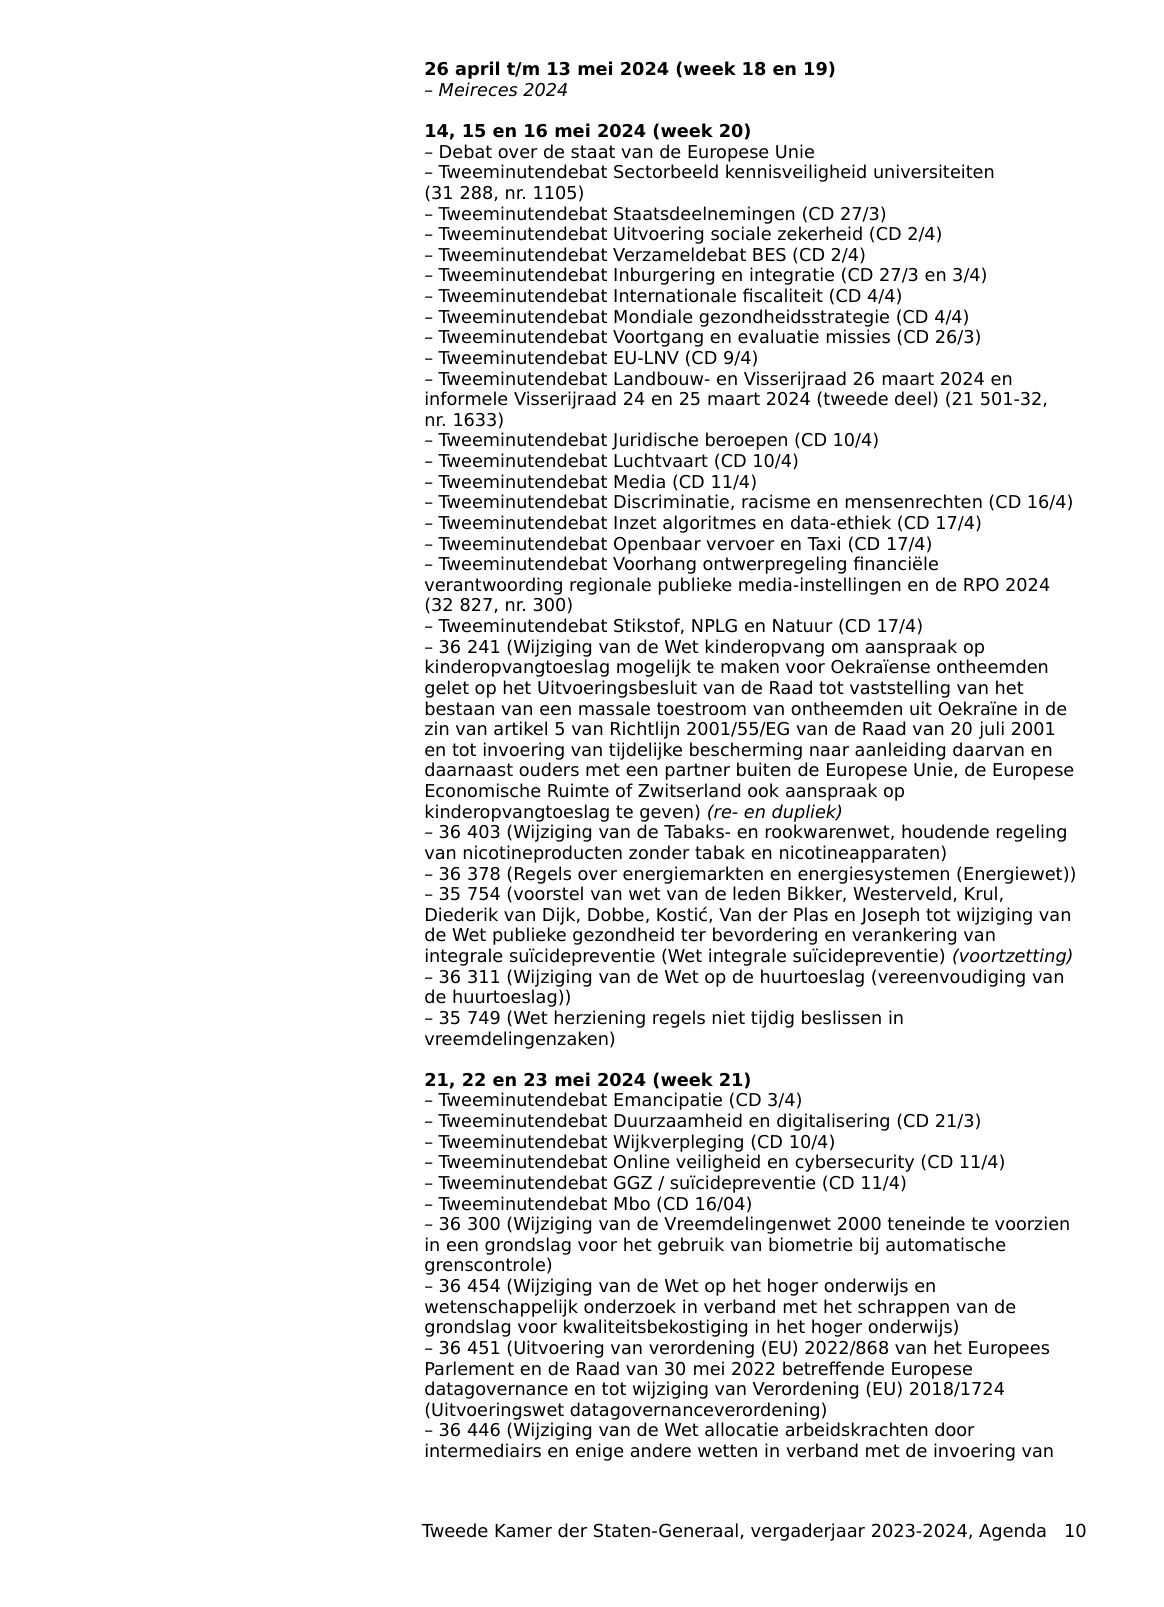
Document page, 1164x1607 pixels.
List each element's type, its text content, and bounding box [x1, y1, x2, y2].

table_cell [77, 1276, 401, 1338]
table_cell [77, 1194, 401, 1214]
table_cell [401, 348, 418, 368]
table_cell – Tweeminutendebat Wijkverpleging (CD 10/4) [418, 1132, 1087, 1152]
table_cell [401, 1090, 418, 1111]
table_cell [401, 245, 418, 265]
table_cell [401, 472, 418, 492]
table_cell – Tweeminutendebat Landbouw- en Visserijraad 26 maart 2024 en informele Visserijraad 24 en 25 maart 2024 (tweede deel) (21 501-32, nr. 1633) [418, 369, 1087, 430]
table_cell – Tweeminutendebat Discriminatie, racisme en mensenrechten (CD 16/4) [418, 492, 1087, 513]
table_cell [401, 121, 418, 142]
table_cell [401, 884, 418, 967]
table_cell – 36 311 (Wijziging van de Wet op de huurtoeslag (vereenvoudiging van de huurtoeslag)) [418, 967, 1087, 1008]
table_cell [401, 183, 418, 203]
table_cell [401, 616, 418, 637]
table_cell – Tweeminutendebat Internationale fiscaliteit (CD 4/4) [418, 286, 1087, 307]
table_cell – Tweeminutendebat Juridische beroepen (CD 10/4) [418, 430, 1087, 451]
table_cell [77, 1090, 401, 1111]
table_cell – Tweeminutendebat Inzet algoritmes en data-ethiek (CD 17/4) [418, 513, 1087, 533]
table_cell [77, 204, 401, 224]
table_cell [401, 286, 418, 307]
table_cell [401, 1214, 418, 1276]
table_cell [77, 822, 401, 863]
table_cell 21, 22 en 23 mei 2024 (week 21) [418, 1070, 1087, 1090]
table_cell [401, 142, 418, 162]
table_cell – Tweeminutendebat Media (CD 11/4) [418, 472, 1087, 492]
table_cell [77, 286, 401, 307]
table_cell [77, 80, 401, 100]
table_cell [401, 1070, 418, 1090]
table_cell – Tweeminutendebat Mondiale gezondheidsstrategie (CD 4/4) [418, 307, 1087, 327]
table_cell [401, 864, 418, 884]
table_cell [401, 327, 418, 348]
table_cell [401, 967, 418, 1008]
table_cell – Tweeminutendebat Voortgang en evaluatie missies (CD 26/3) [418, 327, 1087, 348]
table_cell [401, 1420, 418, 1462]
table_cell [401, 1049, 418, 1070]
table_cell [77, 183, 401, 203]
table_cell [418, 100, 1087, 121]
table_cell – 35 749 (Wet herziening regels niet tijdig beslissen in vreemdelingenzaken) [418, 1008, 1087, 1049]
table_cell – Tweeminutendebat Emancipatie (CD 3/4) [418, 1090, 1087, 1111]
table_cell [401, 822, 418, 863]
table_cell [77, 100, 401, 121]
table_cell – 36 378 (Regels over energiemarkten en energiesystemen (Energiewet)) [418, 864, 1087, 884]
table_cell [77, 245, 401, 265]
table_cell [77, 307, 401, 327]
table_cell [401, 1152, 418, 1173]
table_cell [401, 162, 418, 183]
table_cell [401, 59, 418, 80]
table_cell [401, 224, 418, 245]
table_cell [77, 472, 401, 492]
table_cell [77, 513, 401, 533]
table_cell [401, 80, 418, 100]
table_cell – 36 446 (Wijziging van de Wet allocatie arbeidskrachten door intermediairs en enige andere wetten in verband met de invoering van [418, 1420, 1087, 1462]
table_cell [77, 224, 401, 245]
table_cell – 35 754 (voorstel van wet van de leden Bikker, Westerveld, Krul, Diederik van Dijk, Dobbe, Kostić, Van der Plas en Joseph tot wijziging van de Wet publieke gezondheid ter bevordering en verankering van integrale suïcidepreventie (Wet integrale suïcidepreventie) (voortzetting) [418, 884, 1087, 967]
table_cell [401, 1111, 418, 1132]
table_cell – 36 300 (Wijziging van de Vreemdelingenwet 2000 teneinde te voorzien in een grondslag voor het gebruik van biometrie bij automatische grenscontrole) [418, 1214, 1087, 1276]
table_cell – 36 454 (Wijziging van de Wet op het hoger onderwijs en wetenschappelijk onderzoek in verband met het schrappen van de grondslag voor kwaliteitsbekostiging in het hoger onderwijs) [418, 1276, 1087, 1338]
table_cell – 36 403 (Wijziging van de Tabaks- en rookwarenwet, houdende regeling van nicotineproducten zonder tabak en nicotineapparaten) [418, 822, 1087, 863]
table_cell [401, 307, 418, 327]
table_cell [401, 1173, 418, 1193]
table_cell [401, 513, 418, 533]
table_cell [77, 1338, 401, 1420]
table_cell [401, 369, 418, 430]
table_cell [77, 1152, 401, 1173]
table_cell – Tweeminutendebat Uitvoering sociale zekerheid (CD 2/4) [418, 224, 1087, 245]
table_cell [401, 1008, 418, 1049]
table_cell [77, 1008, 401, 1049]
table_cell [77, 430, 401, 451]
table_cell [77, 59, 401, 80]
table_cell [77, 369, 401, 430]
table_cell [401, 451, 418, 472]
table_cell [77, 327, 401, 348]
table_cell 26 april t/m 13 mei 2024 (week 18 en 19) [418, 59, 1087, 80]
table_cell [77, 142, 401, 162]
table_cell – Tweeminutendebat Inburgering en integratie (CD 27/3 en 3/4) [418, 265, 1087, 286]
table_cell [77, 1214, 401, 1276]
table_cell – Tweeminutendebat GGZ / suïcidepreventie (CD 11/4) [418, 1173, 1087, 1193]
table_cell [418, 1049, 1087, 1070]
table_cell – Tweeminutendebat Staatsdeelnemingen (CD 27/3) [418, 204, 1087, 224]
table_cell (31 288, nr. 1105) [418, 183, 1087, 203]
table_cell [77, 1420, 401, 1462]
table_cell [77, 616, 401, 637]
table_cell – Tweeminutendebat Sectorbeeld kennisveiligheid universiteiten [418, 162, 1087, 183]
table_cell [401, 1338, 418, 1420]
table_cell [77, 162, 401, 183]
table_cell [401, 100, 418, 121]
table_cell 14, 15 en 16 mei 2024 (week 20) [418, 121, 1087, 142]
table_cell – Tweeminutendebat Luchtvaart (CD 10/4) [418, 451, 1087, 472]
table_cell [77, 1070, 401, 1090]
table_cell [401, 1276, 418, 1338]
table_cell [77, 1173, 401, 1193]
table_cell [77, 967, 401, 1008]
table_cell [401, 204, 418, 224]
table_cell [77, 1049, 401, 1070]
table_cell [77, 884, 401, 967]
table_cell – 36 451 (Uitvoering van verordening (EU) 2022/868 van het Europees Parlement en de Raad van 30 mei 2022 betreffende Europese datagovernance en tot wijziging van Verordening (EU) 2018/1724 (Uitvoeringswet datagovernanceverordening) [418, 1338, 1087, 1420]
table_cell – Debat over de staat van de Europese Unie [418, 142, 1087, 162]
table_cell [77, 451, 401, 472]
table_cell [77, 1111, 401, 1132]
table_cell [401, 265, 418, 286]
table_cell [77, 637, 401, 822]
table_cell [401, 1132, 418, 1152]
table_cell – Tweeminutendebat Verzameldebat BES (CD 2/4) [418, 245, 1087, 265]
table_cell – Tweeminutendebat Mbo (CD 16/04) [418, 1194, 1087, 1214]
table_cell [401, 637, 418, 822]
table_cell – Tweeminutendebat EU-LNV (CD 9/4) [418, 348, 1087, 368]
table_cell – Tweeminutendebat Voorhang ontwerpregeling financiële verantwoording regionale publieke media-instellingen en de RPO 2024 (32 827, nr. 300) [418, 554, 1087, 616]
table_cell – Tweeminutendebat Stikstof, NPLG en Natuur (CD 17/4) [418, 616, 1087, 637]
table_cell – Tweeminutendebat Openbaar vervoer en Taxi (CD 17/4) [418, 534, 1087, 554]
table_cell [401, 554, 418, 616]
table_cell [77, 534, 401, 554]
table_cell – Tweeminutendebat Duurzaamheid en digitalisering (CD 21/3) [418, 1111, 1087, 1132]
table_cell [401, 430, 418, 451]
table_cell [77, 348, 401, 368]
table_cell – Meireces 2024 [418, 80, 1087, 100]
table_cell – Tweeminutendebat Online veiligheid en cybersecurity (CD 11/4) [418, 1152, 1087, 1173]
table_cell [77, 1132, 401, 1152]
table_cell [77, 492, 401, 513]
table_cell [77, 554, 401, 616]
table_cell [77, 864, 401, 884]
table_cell – 36 241 (Wijziging van de Wet kinderopvang om aanspraak op kinderopvangtoeslag mogelijk te maken voor Oekraïense ontheemden gelet op het Uitvoeringsbesluit van de Raad tot vaststelling van het bestaan van een massale toestroom van ontheemden uit Oekraïne in de zin van artikel 5 van Richtlijn 2001/55/EG van de Raad van 20 juli 2001 en tot invoering van tijdelijke bescherming naar aanleiding daarvan en daarnaast ouders met een partner buiten de Europese Unie, de Europese Economische Ruimte of Zwitserland ook aanspraak op kinderopvangtoeslag te geven) (re- en dupliek) [418, 637, 1087, 822]
table_cell [77, 265, 401, 286]
table_cell [401, 1194, 418, 1214]
table_cell [77, 121, 401, 142]
table_cell [401, 492, 418, 513]
table_cell [401, 534, 418, 554]
